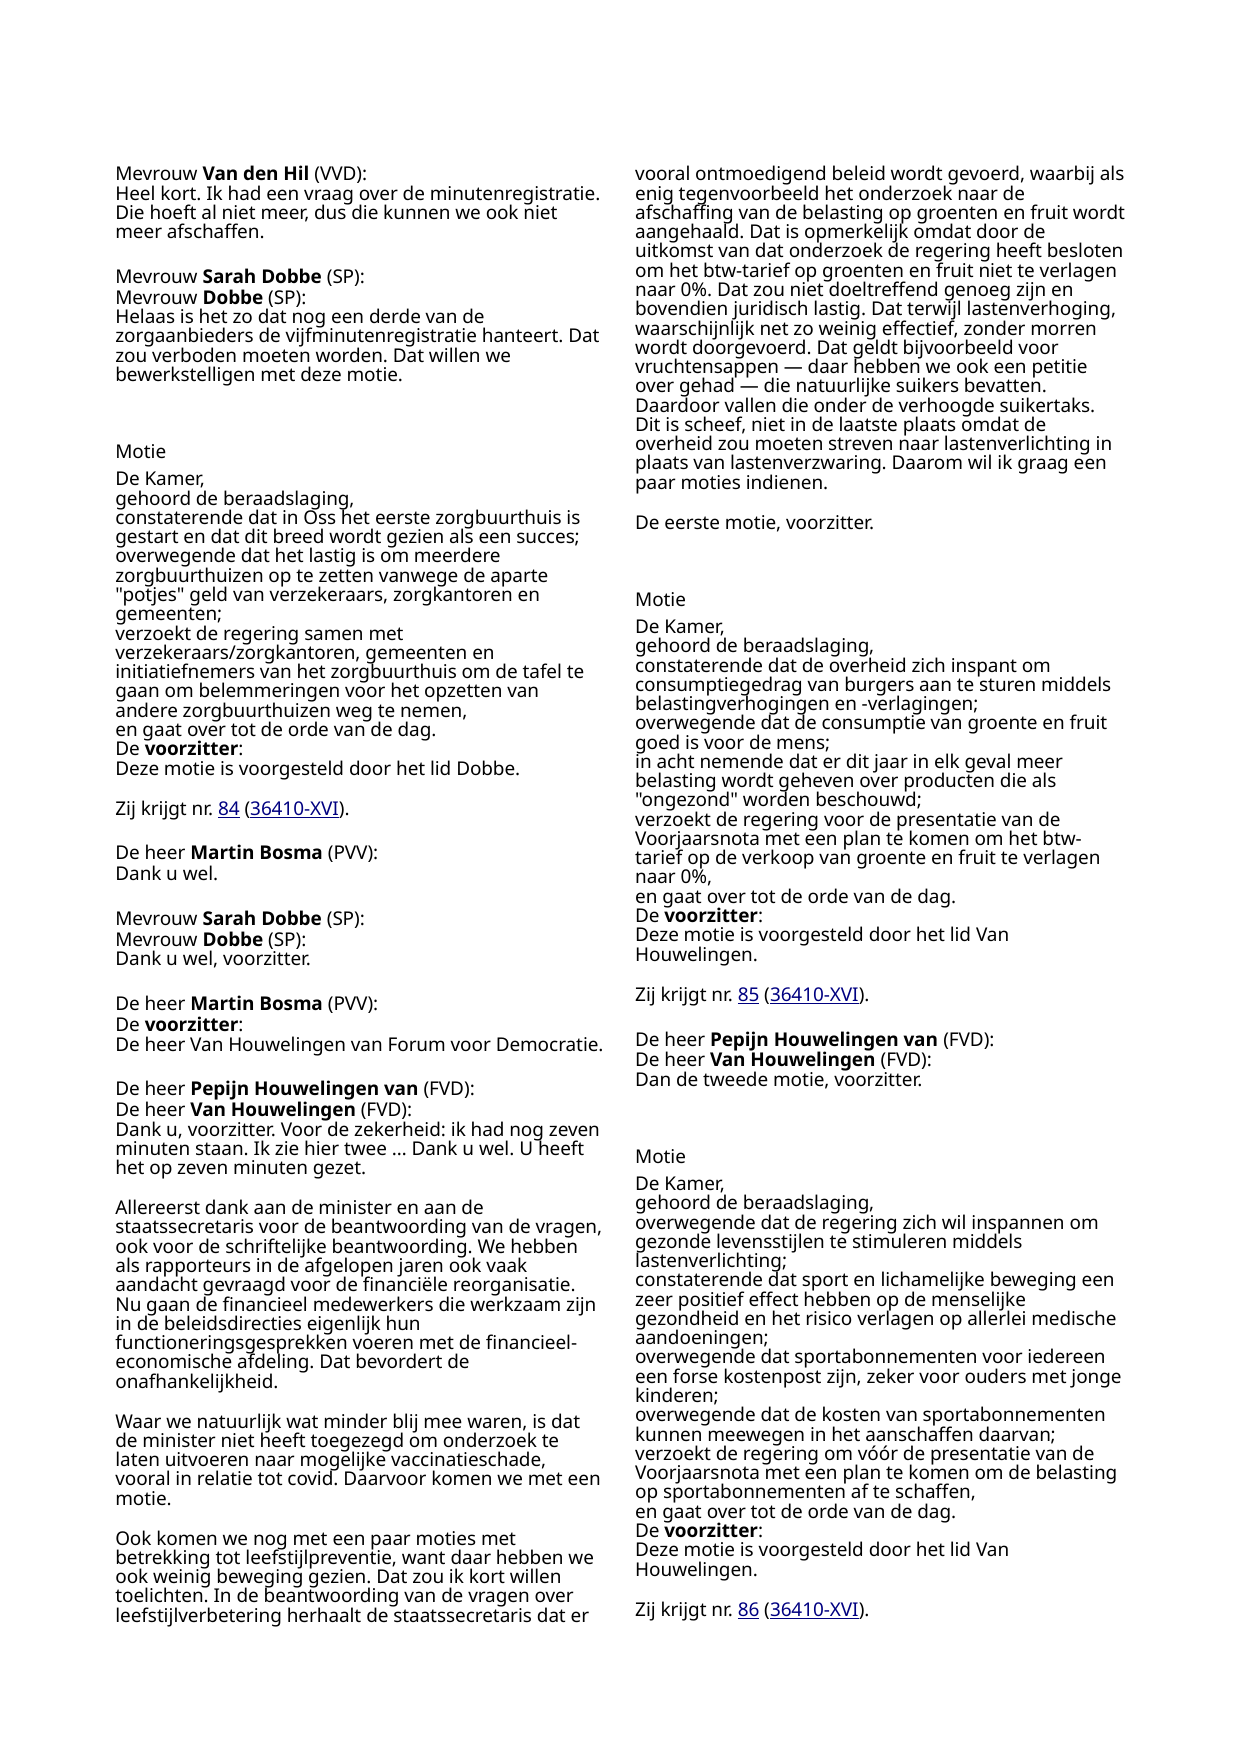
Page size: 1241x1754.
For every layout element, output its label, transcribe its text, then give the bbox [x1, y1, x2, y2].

text De heer Van Houwelingen (FVD): [635, 1051, 1125, 1071]
text De Kamer, [115, 470, 605, 490]
text en gaat over tot de orde van de dag. [635, 1503, 1125, 1522]
text verzoekt de regering om vóór de presentatie van de Voorjaarsnota met een plan te komen om de belasting op sportabonnementen af te schaffen, [635, 1445, 1125, 1503]
text De heer Pepijn Houwelingen van (FVD): [635, 1026, 1125, 1051]
text Helaas is het zo dat nog een derde van de zorgaanbieders de vijfminutenregistratie hanteert. Dat zou verboden moeten worden. Dat willen we bewerkstelligen met deze motie. [115, 308, 605, 385]
text Mevrouw Van den Hil (VVD): [115, 165, 605, 184]
text in acht nemende dat er dit jaar in elk geval meer belasting wordt geheven over producten die als "ongezond" worden beschouwd; [635, 753, 1125, 811]
text De voorzitter: [115, 740, 605, 759]
text Motie [635, 1143, 1125, 1169]
text vooral ontmoedigend beleid wordt gevoerd, waarbij als enig tegenvoorbeeld het onderzoek naar de afschaffing van de belasting op groenten en fruit wordt aangehaald. Dat is opmerkelijk omdat door de uitkomst van dat onderzoek de regering heeft besloten om het btw-tarief op groenten en fruit niet te verlagen naar 0%. Dat zou niet doeltreffend genoeg zijn en bovendien juridisch lastig. Dat terwijl lastenverhoging, waarschijnlijk net zo weinig effectief, zonder morren wordt doorgevoerd. Dat geldt bijvoorbeeld voor vruchtensappen — daar hebben we ook een petitie over gehad — die natuurlijke suikers bevatten. Daardoor vallen die onder de verhoogde suikertaks. Dit is scheef, niet in de laatste plaats omdat de overheid zou moeten streven naar lastenverlichting in plaats van lastenverzwaring. Daarom wil ik graag een paar moties indienen. [635, 165, 1125, 493]
text Allereerst dank aan de minister en aan de staatssecretaris voor de beantwoording van de vragen, ook voor de schriftelijke beantwoording. We hebben als rapporteurs in de afgelopen jaren ook vaak aandacht gevraagd voor de financiële reorganisatie. Nu gaan de financieel medewerkers die werkzaam zijn in de beleidsdirecties eigenlijk hun functioneringsgesprekken voeren met de financieel-economische afdeling. Dat bevordert de onafhankelijkheid. [115, 1199, 605, 1392]
text De heer Van Houwelingen van Forum voor Democratie. [115, 1036, 605, 1055]
text overwegende dat de regering zich wil inspannen om gezonde levensstijlen te stimuleren middels lastenverlichting; [635, 1214, 1125, 1271]
text gehoord de beraadslaging, [115, 490, 605, 509]
text Dank u wel. [115, 865, 605, 884]
text De eerste motie, voorzitter. [635, 514, 1125, 533]
text constaterende dat de overheid zich inspant om consumptiegedrag van burgers aan te sturen middels belastingverhogingen en -verlagingen; [635, 657, 1125, 714]
text Waar we natuurlijk wat minder blij mee waren, is dat de minister niet heeft toegezegd om onderzoek te laten uitvoeren naar mogelijke vaccinatieschade, vooral in relatie tot covid. Daarvoor komen we met een motie. [115, 1413, 605, 1509]
text verzoekt de regering samen met verzekeraars/zorgkantoren, gemeenten en initiatiefnemers van het zorgbuurthuis om de tafel te gaan om belemmeringen voor het opzetten van andere zorgbuurthuizen weg te nemen, [115, 624, 605, 721]
text Dank u wel, voorzitter. [115, 950, 605, 970]
text Motie [115, 439, 605, 464]
text overwegende dat de kosten van sportabonnementen kunnen meewegen in het aanschaffen daarvan; [635, 1406, 1125, 1445]
text De heer Pepijn Houwelingen van (FVD): [115, 1076, 605, 1101]
text Motie [635, 586, 1125, 612]
text Deze motie is voorgesteld door het lid Dobbe. [115, 759, 605, 779]
text verzoekt de regering voor de presentatie van de Voorjaarsnota met een plan te komen om het btw-tarief op de verkoop van groente en fruit te verlagen naar 0%, [635, 811, 1125, 888]
text en gaat over tot de orde van de dag. [115, 721, 605, 740]
text De voorzitter: [635, 1522, 1125, 1541]
text De voorzitter: [115, 1016, 605, 1036]
text De Kamer, [635, 1175, 1125, 1194]
text Mevrouw Dobbe (SP): [115, 289, 605, 308]
text gehoord de beraadslaging, [635, 1194, 1125, 1214]
text De voorzitter: [635, 907, 1125, 926]
text De heer Martin Bosma (PVV): [115, 839, 605, 865]
text Mevrouw Sarah Dobbe (SP): [115, 263, 605, 289]
text Deze motie is voorgesteld door het lid Van Houwelingen. [635, 1541, 1125, 1580]
text Zij krijgt nr. 84 (36410-XVI). [115, 799, 605, 819]
text Dank u, voorzitter. Voor de zekerheid: ik had nog zeven minuten staan. Ik zie hier twee … Dank u wel. U heeft het op zeven minuten gezet. [115, 1121, 605, 1178]
text overwegende dat de consumptie van groente en fruit goed is voor de mens; [635, 714, 1125, 753]
text constaterende dat sport en lichamelijke beweging een zeer positief effect hebben op de menselijke gezondheid en het risico verlagen op allerlei medische aandoeningen; [635, 1271, 1125, 1348]
text De heer Martin Bosma (PVV): [115, 991, 605, 1016]
text Deze motie is voorgesteld door het lid Van Houwelingen. [635, 926, 1125, 965]
text De Kamer, [635, 618, 1125, 637]
text gehoord de beraadslaging, [635, 637, 1125, 657]
text Zij krijgt nr. 85 (36410-XVI). [635, 986, 1125, 1005]
text constaterende dat in Oss het eerste zorgbuurthuis is gestart en dat dit breed wordt gezien als een succes; [115, 509, 605, 547]
text en gaat over tot de orde van de dag. [635, 888, 1125, 907]
text Mevrouw Dobbe (SP): [115, 931, 605, 950]
text Mevrouw Sarah Dobbe (SP): [115, 905, 605, 931]
text Heel kort. Ik had een vraag over de minutenregistratie. Die hoeft al niet meer, dus die kunnen we ook niet meer afschaffen. [115, 184, 605, 242]
text overwegende dat sportabonnementen voor iedereen een forse kostenpost zijn, zeker voor ouders met jonge kinderen; [635, 1348, 1125, 1406]
text Dan de tweede motie, voorzitter. [635, 1071, 1125, 1090]
text Ook komen we nog met een paar moties met betrekking tot leefstijlpreventie, want daar hebben we ook weinig beweging gezien. Dat zou ik kort willen toelichten. In de beantwoording van de vragen over leefstijlverbetering herhaalt de staatssecretaris dat er [115, 1530, 605, 1626]
text De heer Van Houwelingen (FVD): [115, 1101, 605, 1121]
text overwegende dat het lastig is om meerdere zorgbuurthuizen op te zetten vanwege de aparte "potjes" geld van verzekeraars, zorgkantoren en gemeenten; [115, 547, 605, 624]
text Zij krijgt nr. 86 (36410-XVI). [635, 1601, 1125, 1620]
